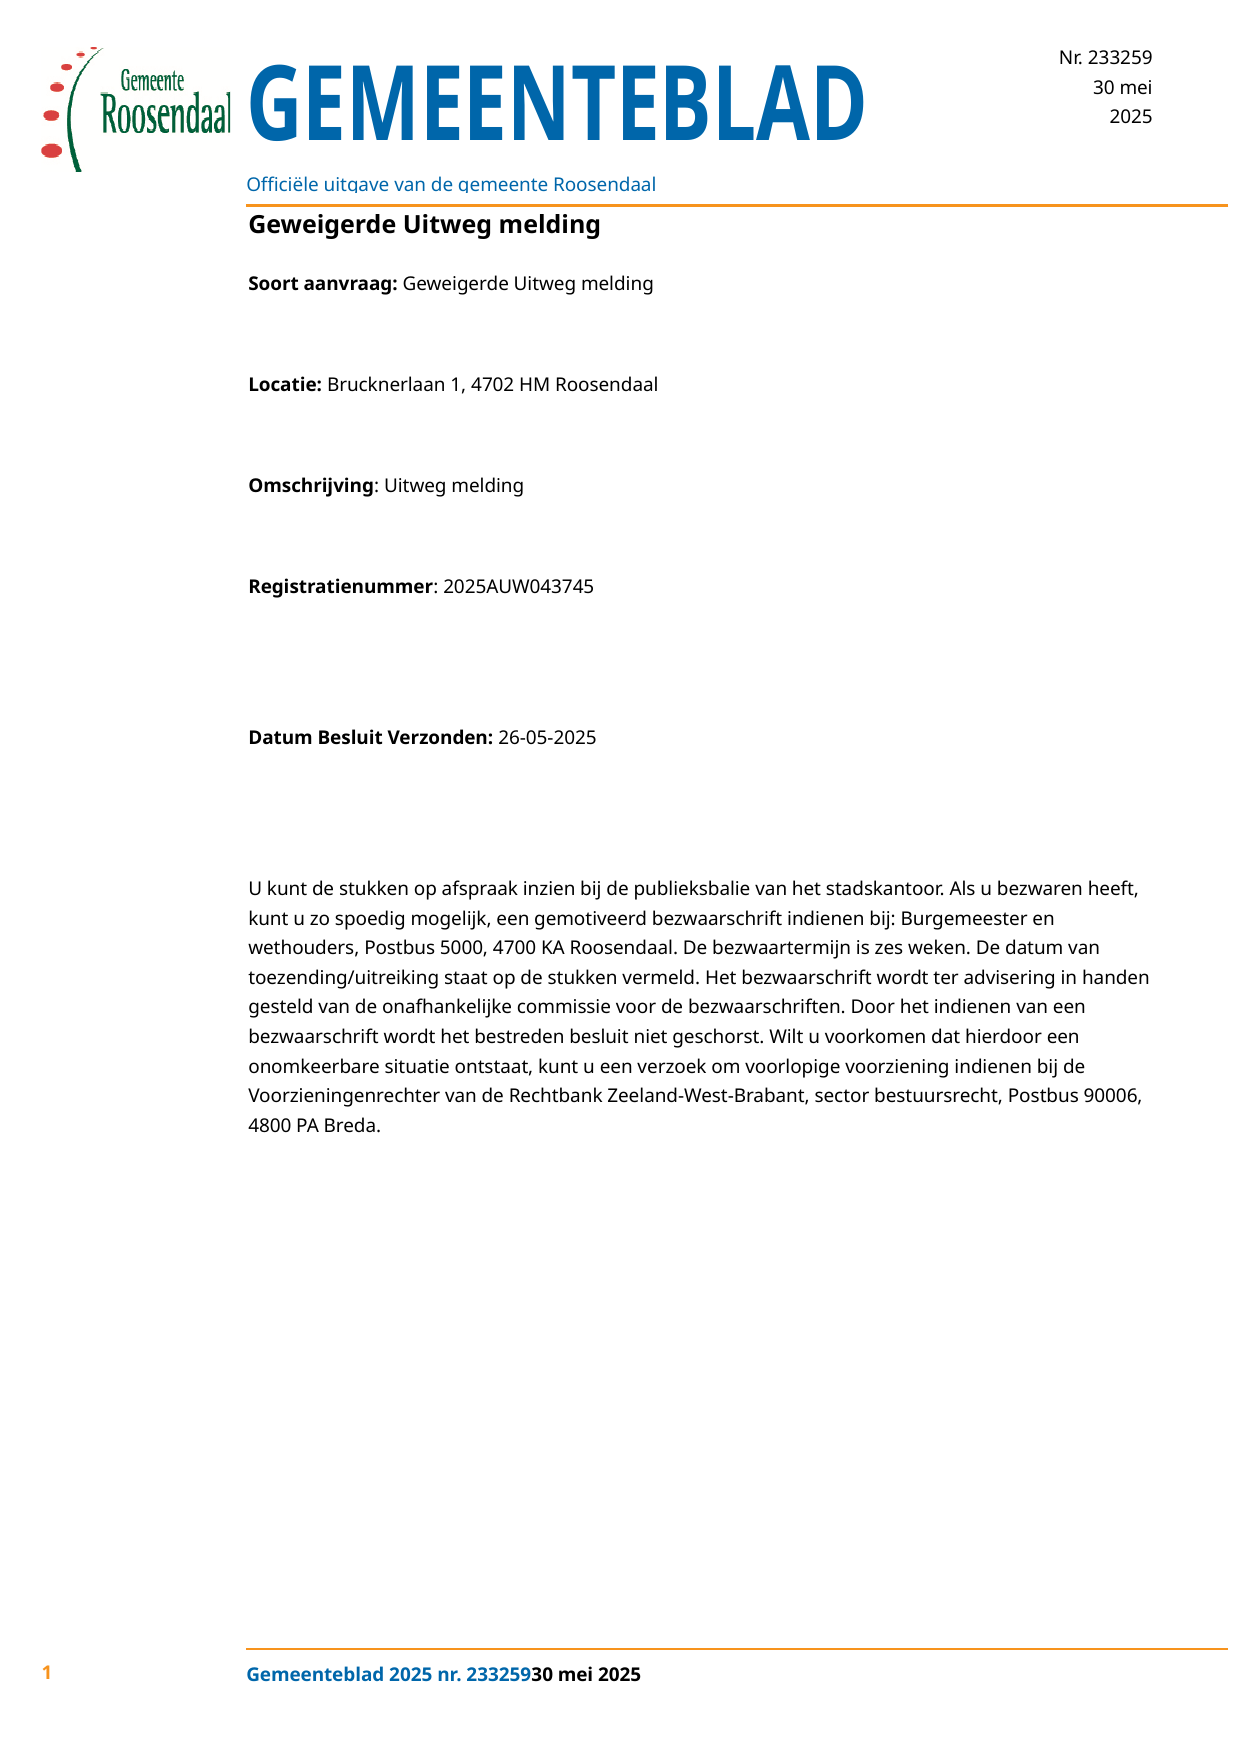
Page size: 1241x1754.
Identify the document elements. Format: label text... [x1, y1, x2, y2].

text U kunt de stukken op afspraak inzien bij de publieksbalie van het stadskantoor. Als u bezwaren heeft, kunt u zo spoedig mogelijk, een gemotiveerd bezwaarschrift indienen bij: Burgemeester en wethouders, Postbus 5000, 4700 KA Roosendaal. De bezwaartermijn is zes weken. De datum van toezending/uitreiking staat op de stukken vermeld. Het bezwaarschrift wordt ter advisering in handen gesteld van de onafhankelijke commissie voor de bezwaarschriften. Door het indienen van een bezwaarschrift wordt het bestreden besluit niet geschorst. Wilt u voorkomen dat hierdoor een onomkeerbare situatie ontstaat, kunt u een verzoek om voorlopige voorziening indienen bij de Voorzieningenrechter van de Rechtbank Zeeland-West-Brabant, sector bestuursrecht, Postbus 90006, 4800 PA Breda. [248, 875, 1152, 1138]
text Locatie: Brucknerlaan 1, 4702 HM Roosendaal [248, 371, 1152, 397]
text Registratienummer: 2025AUW043745 [248, 573, 1152, 598]
text Datum Besluit Verzonden: 26-05-2025 [248, 724, 1152, 750]
text Geweigerde Uitweg melding [248, 207, 1152, 241]
picture [41, 47, 231, 172]
text Soort aanvraag: Geweigerde Uitweg melding [248, 270, 1152, 296]
text Omschrijving: Uitweg melding [248, 472, 1152, 498]
